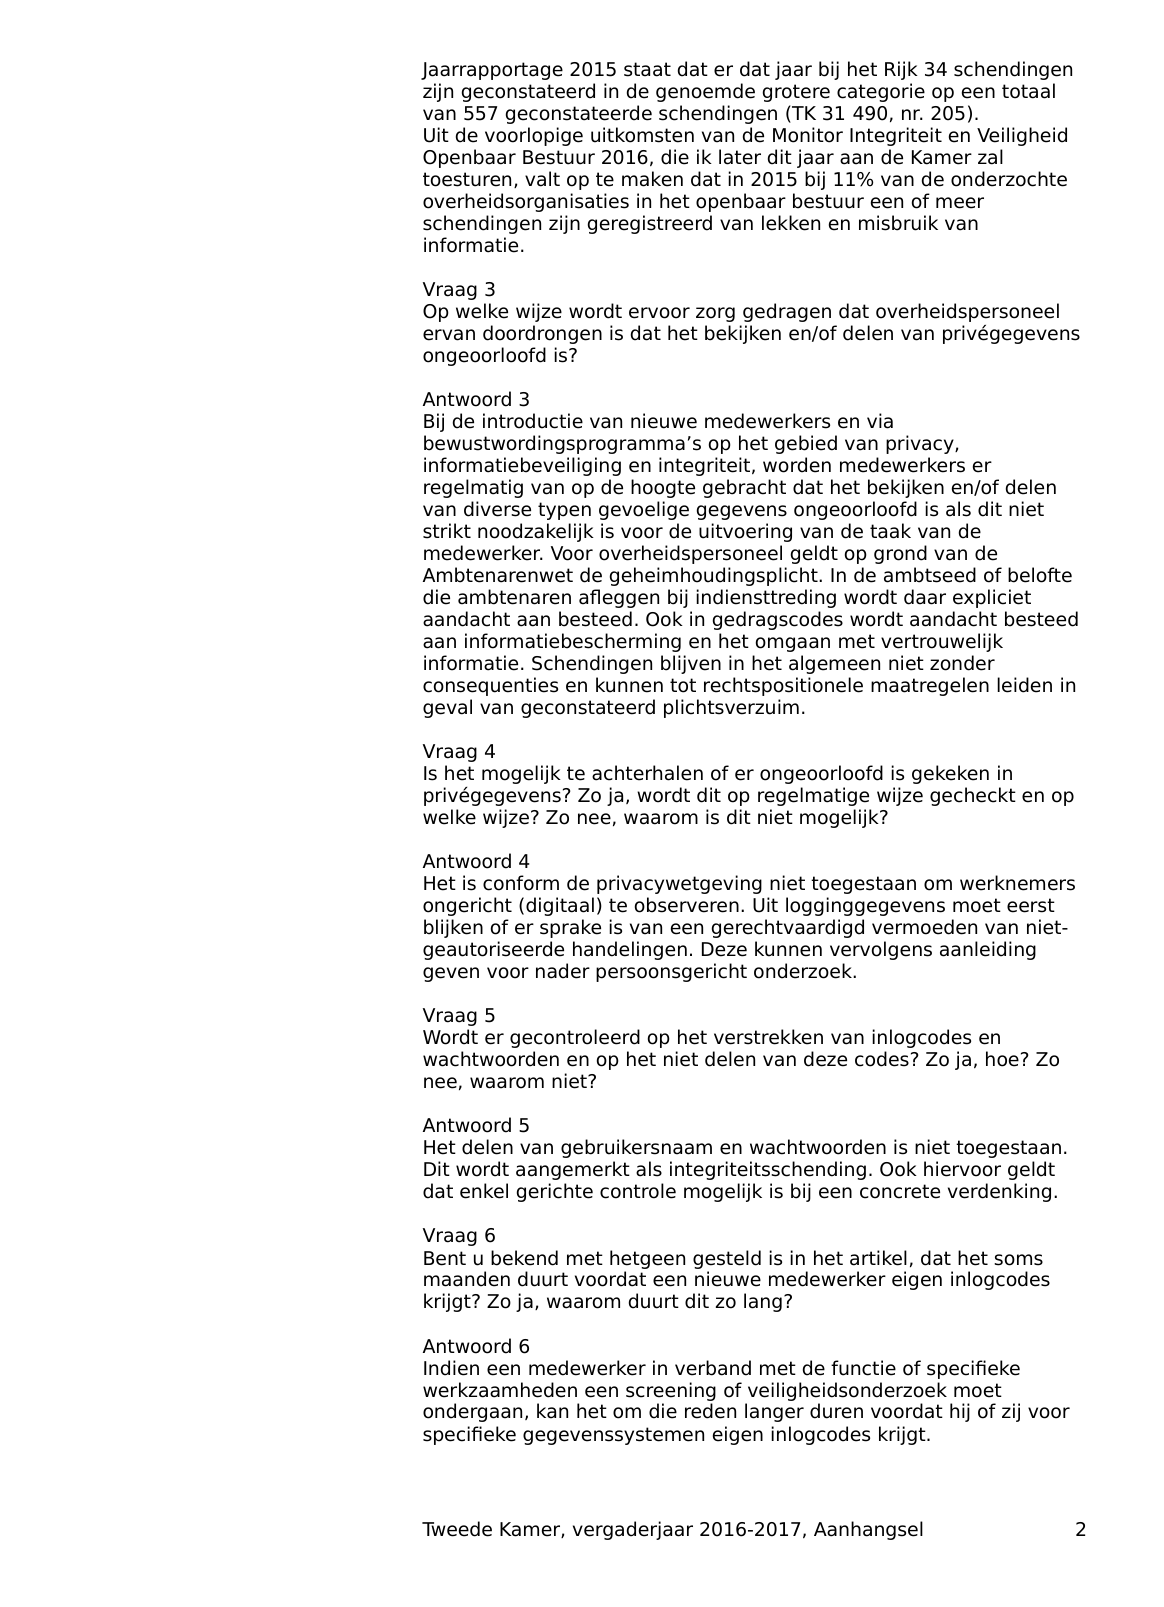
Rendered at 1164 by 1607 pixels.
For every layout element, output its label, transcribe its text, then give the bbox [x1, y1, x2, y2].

text Op welke wijze wordt ervoor zorg gedragen dat overheidspersoneel ervan doordrongen is dat het bekijken en/of delen van privégegevens ongeoorloofd is? [422, 301, 1087, 367]
text Vraag 5 [422, 1005, 1087, 1027]
text Vraag 4 [422, 741, 1087, 763]
text Bent u bekend met hetgeen gesteld is in het artikel, dat het soms maanden duurt voordat een nieuwe medewerker eigen inlogcodes krijgt? Zo ja, waarom duurt dit zo lang? [422, 1247, 1087, 1313]
text Bij de introductie van nieuwe medewerkers en via bewustwordingsprogramma’s op het gebied van privacy, informatiebeveiliging en integriteit, worden medewerkers er regelmatig van op de hoogte gebracht dat het bekijken en/of delen van diverse typen gevoelige gegevens ongeoorloofd is als dit niet strikt noodzakelijk is voor de uitvoering van de taak van de medewerker. Voor overheidspersoneel geldt op grond van de Ambtenarenwet de geheimhoudingsplicht. In de ambtseed of belofte die ambtenaren afleggen bij indiensttreding wordt daar expliciet aandacht aan besteed. Ook in gedragscodes wordt aandacht besteed aan informatiebescherming en het omgaan met vertrouwelijk informatie. Schendingen blijven in het algemeen niet zonder consequenties en kunnen tot rechtspositionele maatregelen leiden in geval van geconstateerd plichtsverzuim. [422, 411, 1087, 719]
text Indien een medewerker in verband met de functie of specifieke werkzaamheden een screening of veiligheidsonderzoek moet ondergaan, kan het om die reden langer duren voordat hij of zij voor specifieke gegevenssystemen eigen inlogcodes krijgt. [422, 1357, 1087, 1445]
text Antwoord 4 [422, 851, 1087, 873]
text Antwoord 6 [422, 1336, 1087, 1357]
text Het is conform de privacywetgeving niet toegestaan om werknemers ongericht (digitaal) te observeren. Uit logginggegevens moet eerst blijken of er sprake is van een gerechtvaardigd vermoeden van niet-geautoriseerde handelingen. Deze kunnen vervolgens aanleiding geven voor nader persoonsgericht onderzoek. [422, 873, 1087, 983]
text Is het mogelijk te achterhalen of er ongeoorloofd is gekeken in privégegevens? Zo ja, wordt dit op regelmatige wijze gecheckt en op welke wijze? Zo nee, waarom is dit niet mogelijk? [422, 763, 1087, 829]
text Wordt er gecontroleerd op het verstrekken van inlogcodes en wachtwoorden en op het niet delen van deze codes? Zo ja, hoe? Zo nee, waarom niet? [422, 1027, 1087, 1093]
text Het delen van gebruikersnaam en wachtwoorden is niet toegestaan. Dit wordt aangemerkt als integriteitsschending. Ook hiervoor geldt dat enkel gerichte controle mogelijk is bij een concrete verdenking. [422, 1137, 1087, 1203]
text Vraag 3 [422, 279, 1087, 301]
text Antwoord 3 [422, 389, 1087, 411]
text Jaarrapportage 2015 staat dat er dat jaar bij het Rijk 34 schendingen zijn geconstateerd in de genoemde grotere categorie op een totaal van 557 geconstateerde schendingen (TK 31 490, nr. 205). [422, 59, 1087, 125]
text Vraag 6 [422, 1225, 1087, 1247]
text Antwoord 5 [422, 1115, 1087, 1137]
text Uit de voorlopige uitkomsten van de Monitor Integriteit en Veiligheid Openbaar Bestuur 2016, die ik later dit jaar aan de Kamer zal toesturen, valt op te maken dat in 2015 bij 11% van de onderzochte overheidsorganisaties in het openbaar bestuur een of meer schendingen zijn geregistreerd van lekken en misbruik van informatie. [422, 125, 1087, 257]
